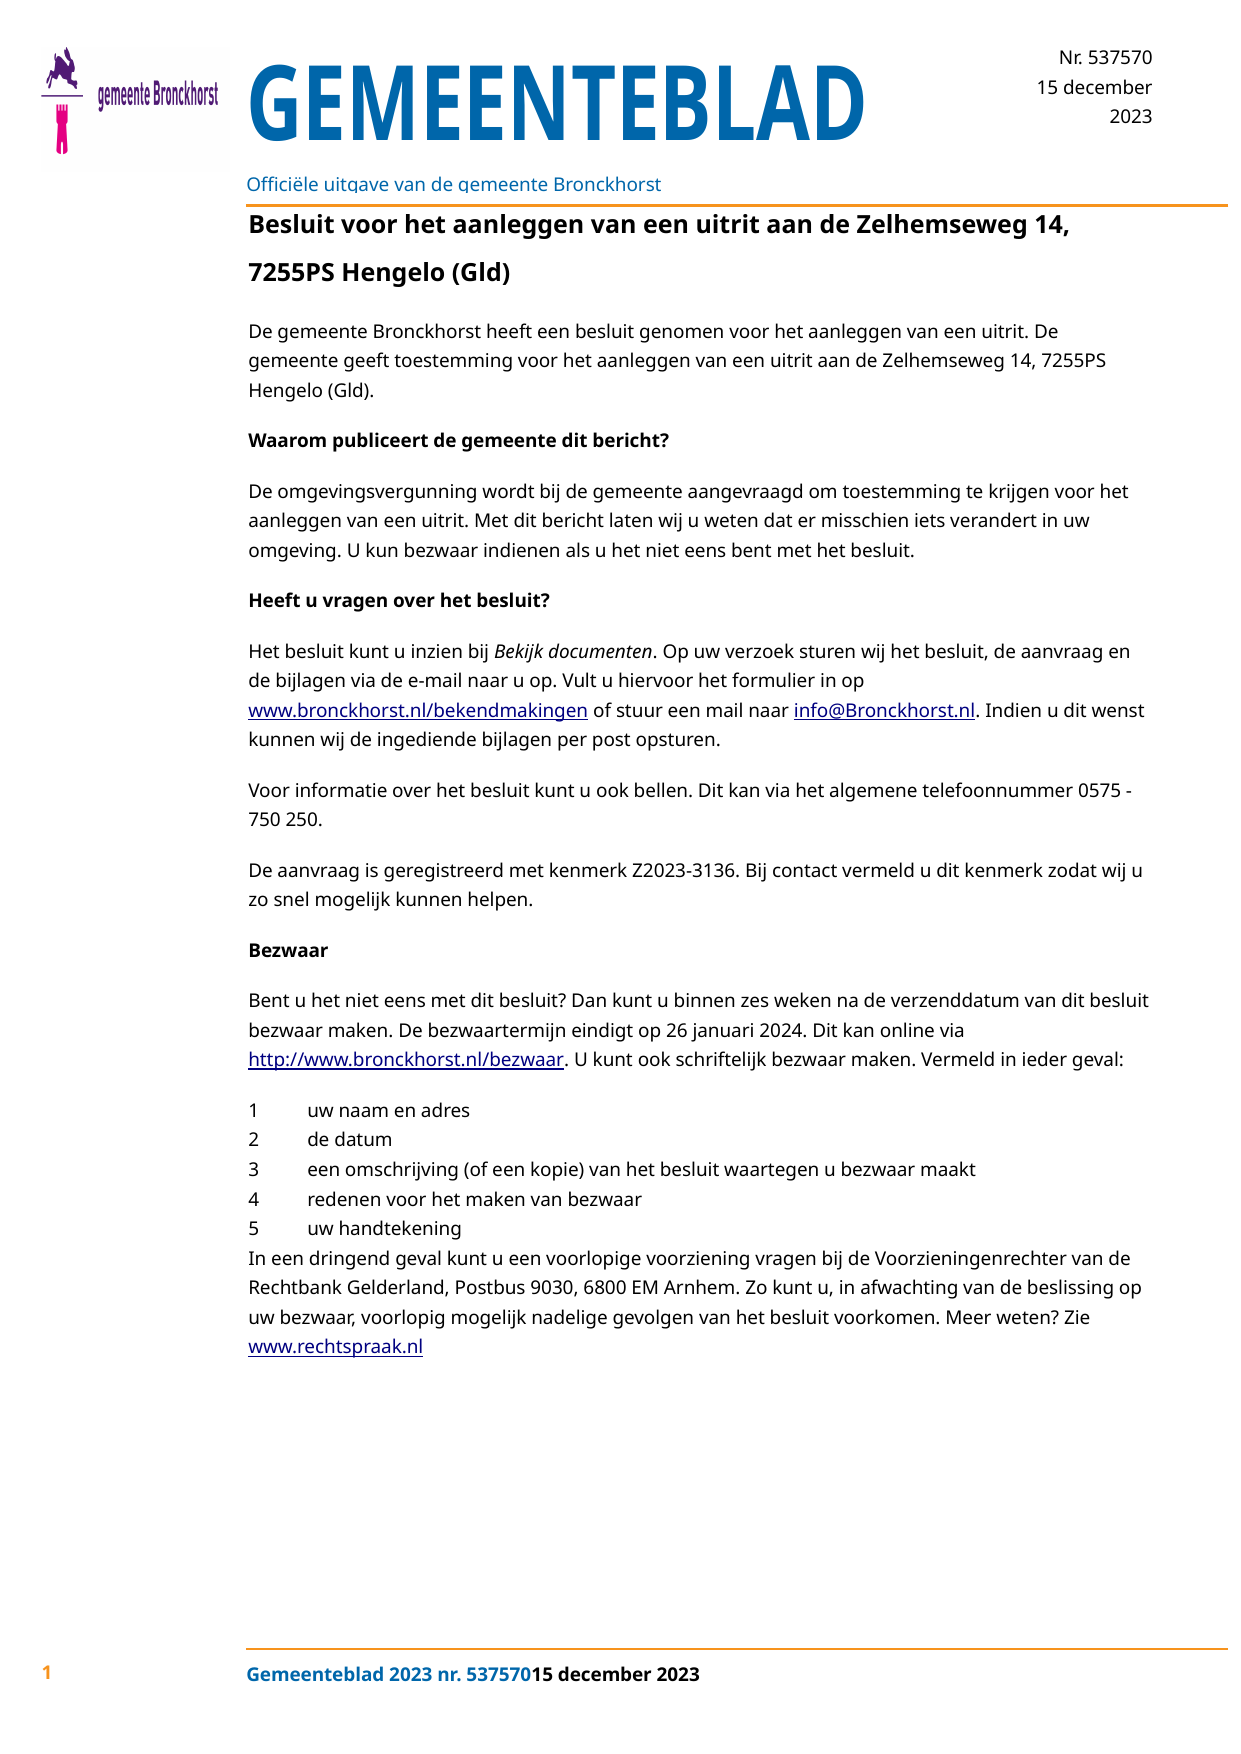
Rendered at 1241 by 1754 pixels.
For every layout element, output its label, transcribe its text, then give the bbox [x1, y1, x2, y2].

text Voor informatie over het besluit kunt u ook bellen. Dit kan via het algemene telefoonnummer 0575 - 750 250. [248, 777, 1152, 832]
list een omschrijving (of een kopie) van het besluit waartegen u bezwaar maakt [248, 1156, 1152, 1182]
text Bent u het niet eens met dit besluit? Dan kunt u binnen zes weken na de verzenddatum van dit besluit bezwaar maken. De bezwaartermijn eindigt op 26 januari 2024. Dit kan online via http://www.bronckhorst.nl/bezwaar. U kunt ook schriftelijk bezwaar maken. Vermeld in ieder geval: [248, 987, 1152, 1072]
text De gemeente Bronckhorst heeft een besluit genomen voor het aanleggen van een uitrit. De gemeente geeft toestemming voor het aanleggen van een uitrit aan de Zelhemseweg 14, 7255PS Hengelo (Gld). [248, 318, 1152, 403]
text Waarom publiceert de gemeente dit bericht? [248, 427, 1152, 453]
text Bezwaar [248, 937, 1152, 963]
text Het besluit kunt u inzien bij Bekijk documenten. Op uw verzoek sturen wij het besluit, de aanvraag en de bijlagen via de e-mail naar u op. Vult u hiervoor het formulier in op www.bronckhorst.nl/bekendmakingen of stuur een mail naar info@Bronckhorst.nl. Indien u dit wenst kunnen wij de ingediende bijlagen per post opsturen. [248, 638, 1152, 752]
text Besluit voor het aanleggen van een uitrit aan de Zelhemseweg 14, 7255PS Hengelo (Gld) [248, 207, 1152, 288]
text Heeft u vragen over het besluit? [248, 587, 1152, 613]
list uw handtekening [248, 1215, 1152, 1241]
text In een dringend geval kunt u een voorlopige voorziening vragen bij de Voorzieningenrechter van de Rechtbank Gelderland, Postbus 9030, 6800 EM Arnhem. Zo kunt u, in afwachting van de beslissing op uw bezwaar, voorlopig mogelijk nadelige gevolgen van het besluit voorkomen. Meer weten? Zie www.rechtspraak.nl [248, 1245, 1152, 1359]
list de datum [248, 1127, 1152, 1152]
text De aanvraag is geregistreerd met kenmerk Z2023-3136. Bij contact vermeld u dit kenmerk zodat wij u zo snel mogelijk kunnen helpen. [248, 857, 1152, 912]
text De omgevingsvergunning wordt bij de gemeente aangevraagd om toestemming te krijgen voor het aanleggen van een uitrit. Met dit bericht laten wij u weten dat er misschien iets verandert in uw omgeving. U kun bezwaar indienen als u het niet eens bent met het besluit. [248, 478, 1152, 563]
picture [41, 47, 231, 172]
list redenen voor het maken van bezwaar [248, 1186, 1152, 1212]
list uw naam en adres [248, 1097, 1152, 1123]
